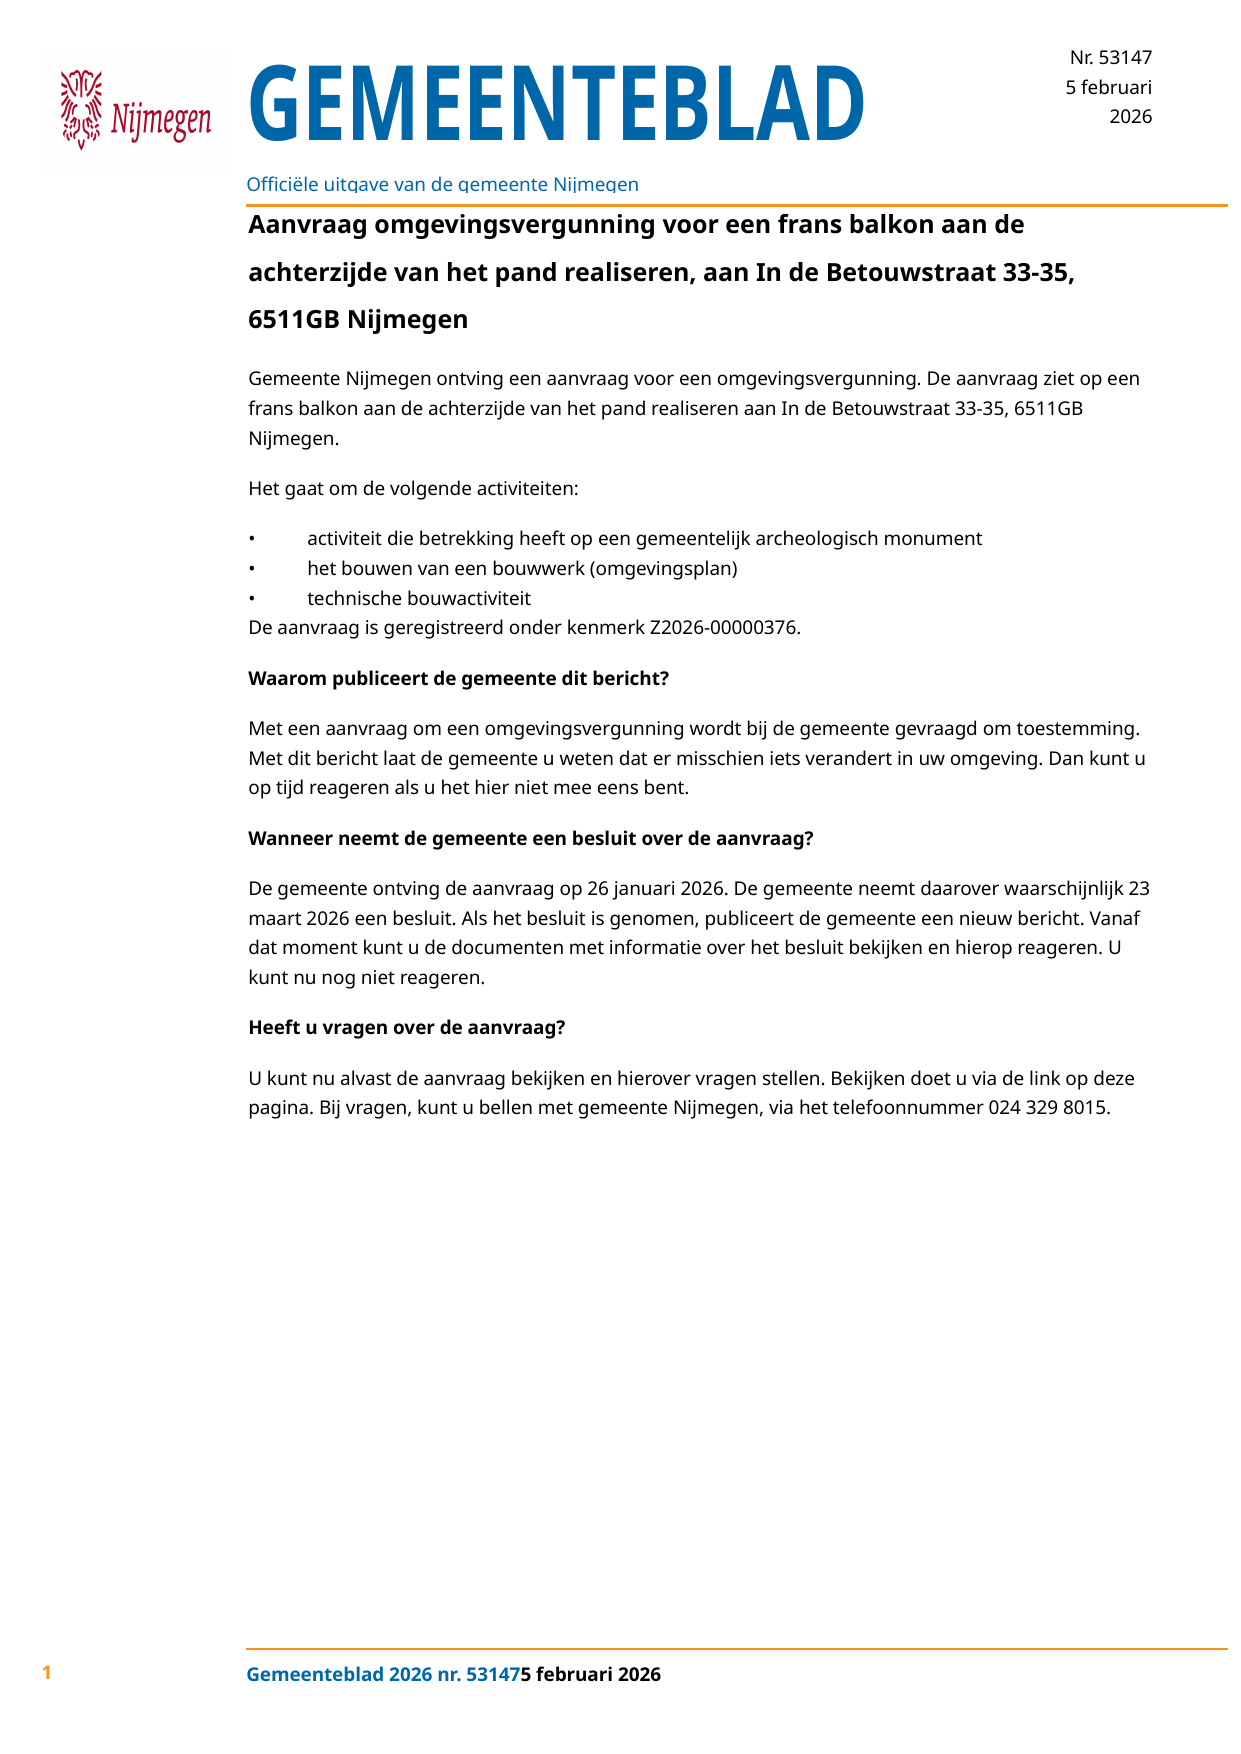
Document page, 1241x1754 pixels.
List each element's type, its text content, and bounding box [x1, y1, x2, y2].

text Aanvraag omgevingsvergunning voor een frans balkon aan de achterzijde van het pand realiseren, aan In de Betouwstraat 33-35, 6511GB Nijmegen [248, 207, 1152, 336]
text De aanvraag is geregistreerd onder kenmerk Z2026-00000376. [248, 614, 1152, 640]
picture [41, 47, 231, 172]
text Gemeente Nijmegen ontving een aanvraag voor een omgevingsvergunning. De aanvraag ziet op een frans balkon aan de achterzijde van het pand realiseren aan In de Betouwstraat 33-35, 6511GB Nijmegen. [248, 366, 1152, 450]
list activiteit die betrekking heeft op een gemeentelijk archeologisch monument [248, 526, 1152, 551]
text Het gaat om de volgende activiteiten: [248, 475, 1152, 501]
text Wanneer neemt de gemeente een besluit over de aanvraag? [248, 825, 1152, 850]
text Waarom publiceert de gemeente dit bericht? [248, 665, 1152, 690]
text Heeft u vragen over de aanvraag? [248, 1014, 1152, 1040]
list het bouwen van een bouwwerk (omgevingsplan) [248, 555, 1152, 581]
list technische bouwactiviteit [248, 585, 1152, 610]
text De gemeente ontving de aanvraag op 26 januari 2026. De gemeente neemt daarover waarschijnlijk 23 maart 2026 een besluit. Als het besluit is genomen, publiceert de gemeente een nieuw bericht. Vanaf dat moment kunt u de documenten met informatie over het besluit bekijken en hierop reageren. U kunt nu nog niet reageren. [248, 875, 1152, 989]
text Met een aanvraag om een omgevingsvergunning wordt bij de gemeente gevraagd om toestemming. Met dit bericht laat de gemeente u weten dat er misschien iets verandert in uw omgeving. Dan kunt u op tijd reageren als u het hier niet mee eens bent. [248, 715, 1152, 800]
text U kunt nu alvast de aanvraag bekijken en hierover vragen stellen. Bekijken doet u via de link op deze pagina. Bij vragen, kunt u bellen met gemeente Nijmegen, via het telefoonnummer 024 329 8015. [248, 1065, 1152, 1120]
